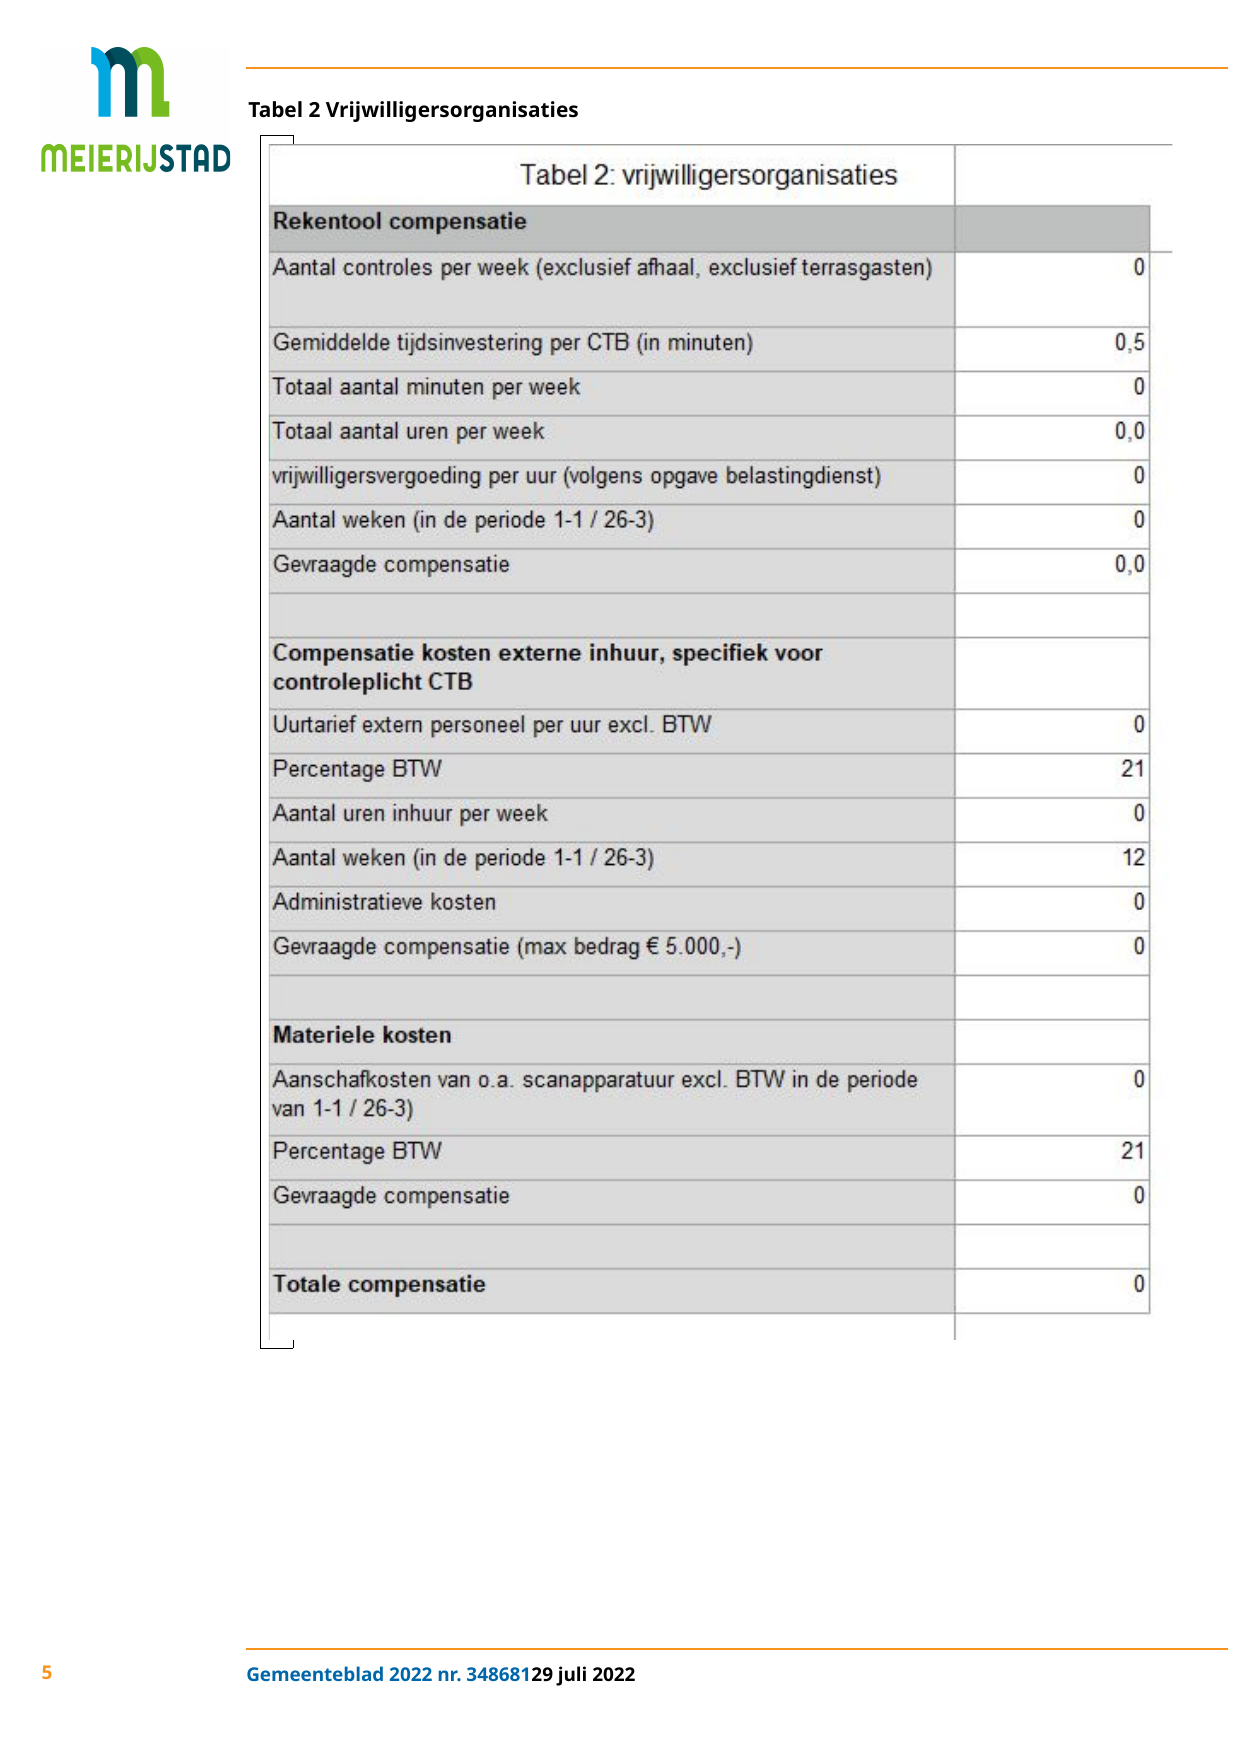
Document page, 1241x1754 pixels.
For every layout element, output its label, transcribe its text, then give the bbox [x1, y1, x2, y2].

picture [268, 144, 1173, 1340]
picture [41, 47, 231, 172]
text Tabel 2 Vrijwilligersorganisaties [248, 95, 1152, 123]
